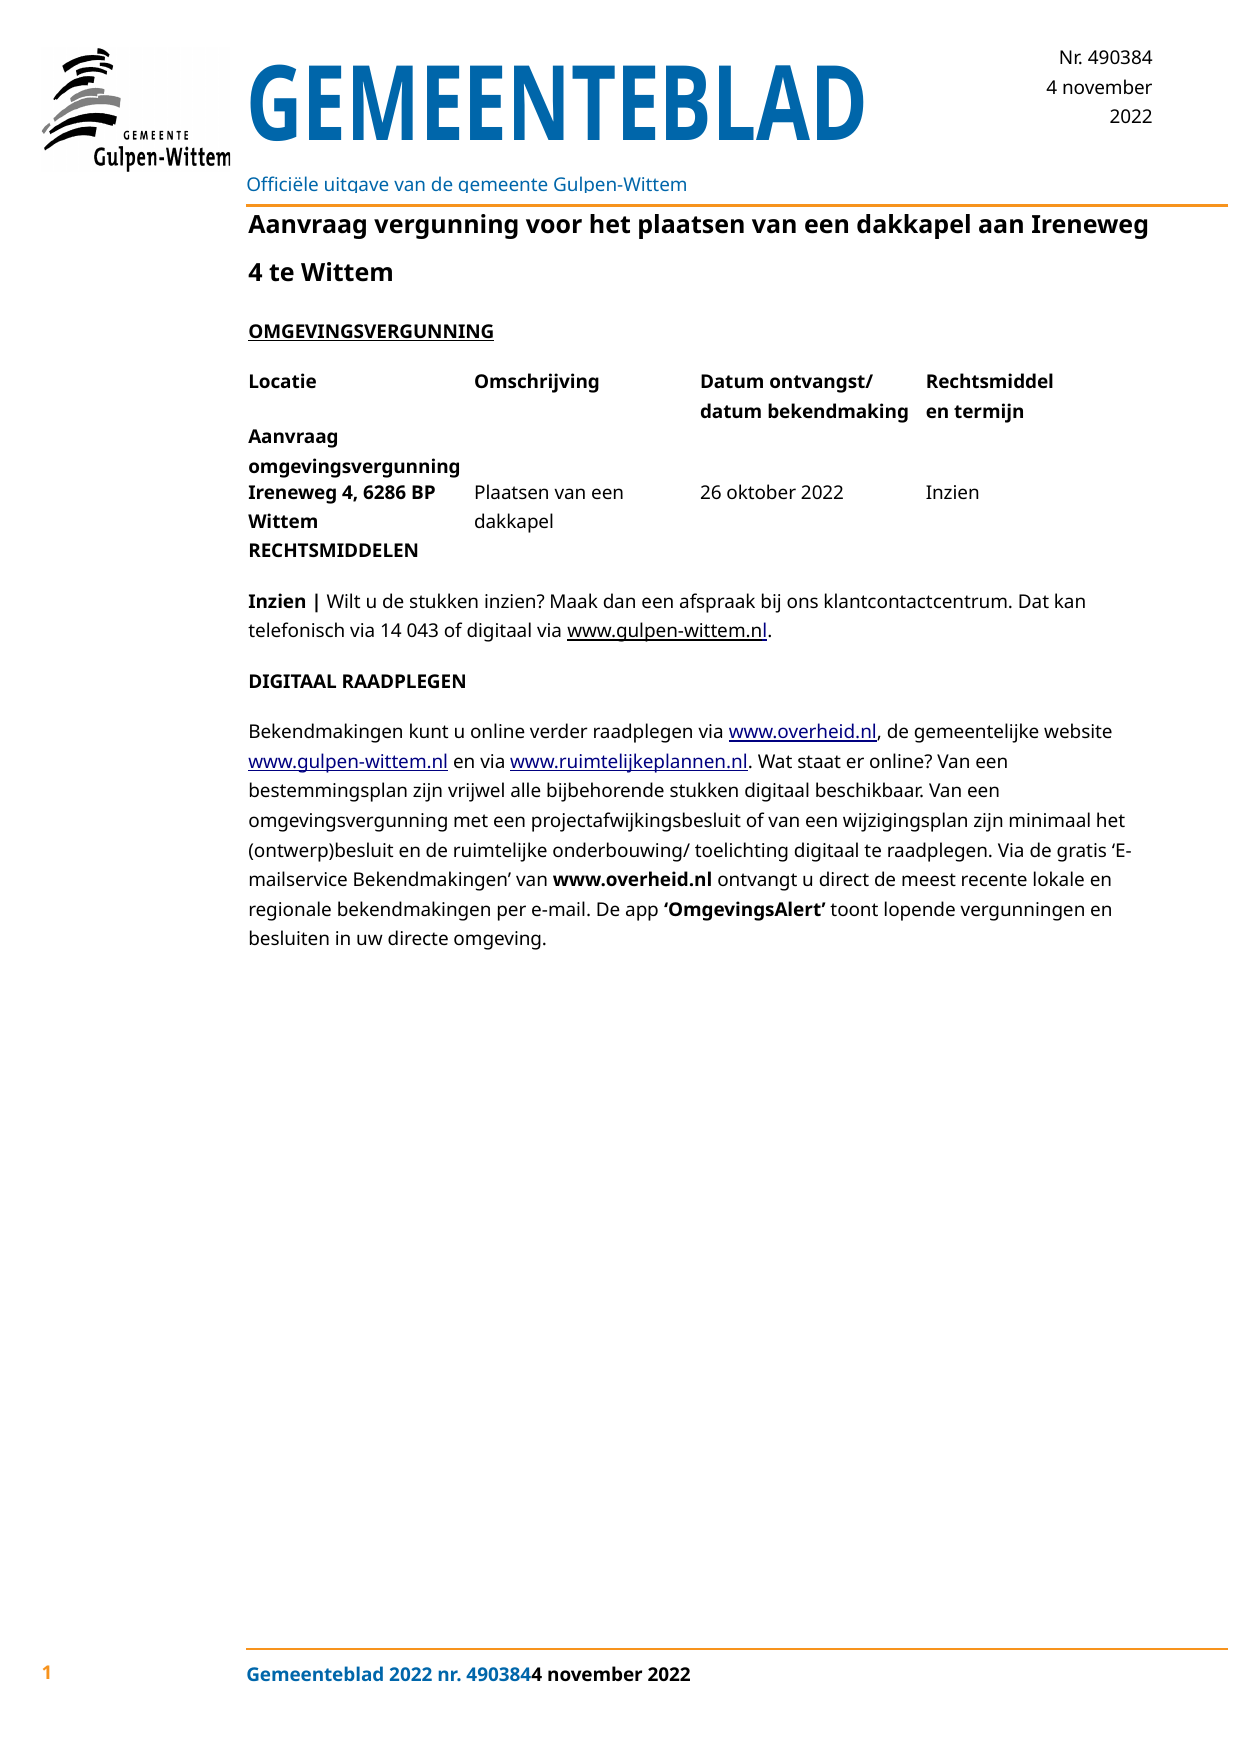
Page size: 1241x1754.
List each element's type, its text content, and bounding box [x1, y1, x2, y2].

table_cell Ireneweg 4, 6286 BP Wittem [248, 479, 474, 534]
picture [41, 47, 231, 172]
table_cell [926, 424, 1152, 479]
table_header Omschrijving [474, 369, 700, 424]
table_cell [700, 424, 926, 479]
table_header Locatie [248, 369, 474, 424]
table_header Rechtsmiddel en termijn [926, 369, 1152, 424]
table_cell 26 oktober 2022 [700, 479, 926, 534]
table_cell Aanvraag omgevingsvergunning [248, 424, 474, 479]
text Inzien | Wilt u de stukken inzien? Maak dan een afspraak bij ons klantcontactcentrum. Dat kan telefonisch via 14 043 of digitaal via www.gulpen-wittem.nl. [248, 588, 1152, 643]
text RECHTSMIDDELEN [248, 538, 1152, 563]
table_cell Plaatsen van een dakkapel [474, 479, 700, 534]
table_cell Inzien [926, 479, 1152, 534]
text DIGITAAL RAADPLEGEN [248, 668, 1152, 694]
text Bekendmakingen kunt u online verder raadplegen via www.overheid.nl, de gemeentelijke website www.gulpen-wittem.nl en via www.ruimtelijkeplannen.nl. Wat staat er online? Van een bestemmingsplan zijn vrijwel alle bijbehorende stukken digitaal beschikbaar. Van een omgevingsvergunning met een projectafwijkingsbesluit of van een wijzigingsplan zijn minimaal het (ontwerp)besluit en de ruimtelijke onderbouwing/ toelichting digitaal te raadplegen. Via de gratis ‘E-mailservice Bekendmakingen’ van www.overheid.nl ontvangt u direct de meest recente lokale en regionale bekendmakingen per e-mail. De app ‘OmgevingsAlert’ toont lopende vergunningen en besluiten in uw directe omgeving. [248, 718, 1152, 951]
table_cell [474, 424, 700, 479]
table_header Datum ontvangst/ datum bekendmaking [700, 369, 926, 424]
text Aanvraag vergunning voor het plaatsen van een dakkapel aan Ireneweg 4 te Wittem [248, 207, 1152, 288]
text OMGEVINGSVERGUNNING [248, 318, 1152, 344]
